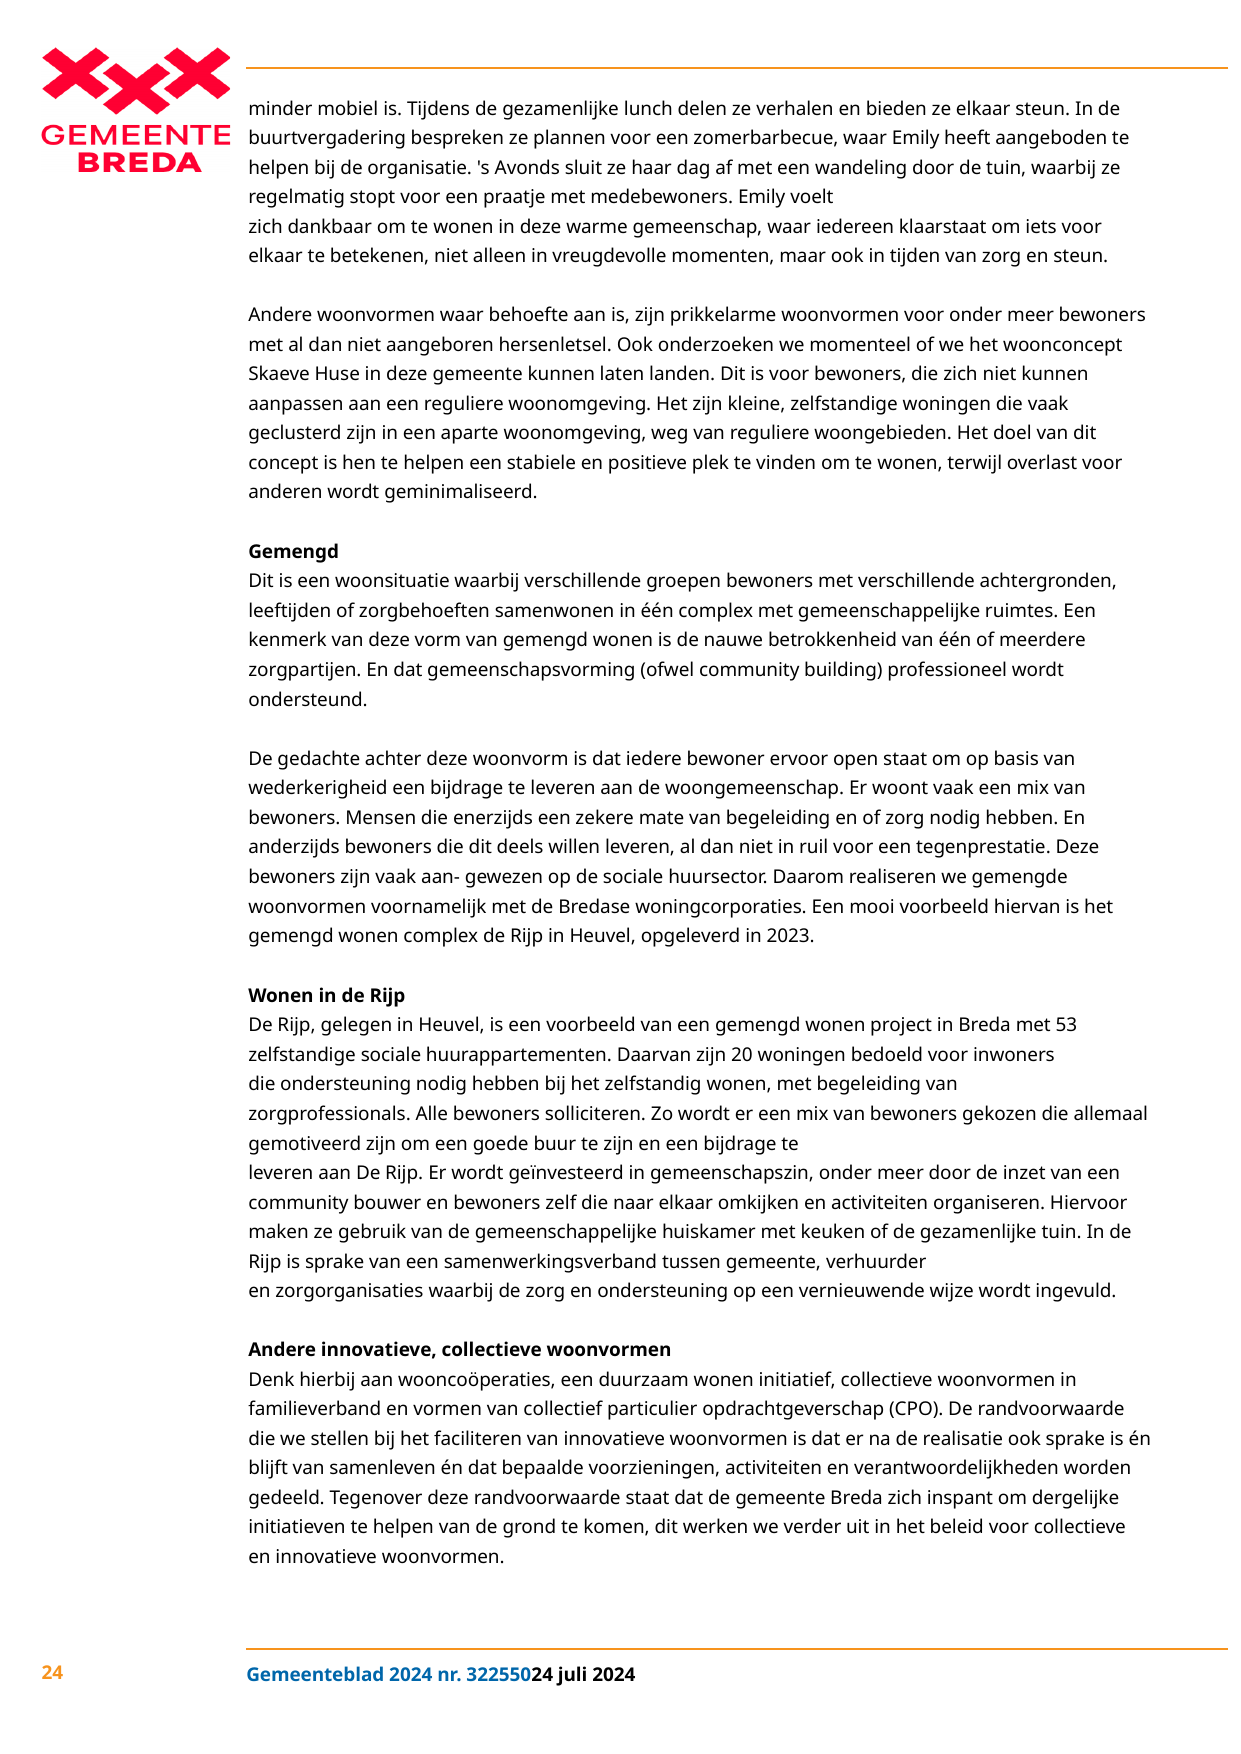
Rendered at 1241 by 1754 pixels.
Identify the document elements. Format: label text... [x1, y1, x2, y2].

text De gedachte achter deze woonvorm is dat iedere bewoner ervoor open staat om op basis van wederkerigheid een bijdrage te leveren aan de woongemeenschap. Er woont vaak een mix van bewoners. Mensen die enerzijds een zekere mate van begeleiding en of zorg nodig hebben. En anderzijds bewoners die dit deels willen leveren, al dan niet in ruil voor een tegenprestatie. Deze bewoners zijn vaak aan- gewezen op de sociale huursector. Daarom realiseren we gemengde woonvormen voornamelijk met de Bredase woningcorporaties. Een mooi voorbeeld hiervan is het gemengd wonen complex de Rijp in Heuvel, opgeleverd in 2023. [248, 745, 1152, 948]
table_header Wonen in de Rijp De Rijp, gelegen in Heuvel, is een voorbeeld van een gemengd wonen project in Breda met 53 zelfstandige sociale huurappartementen. Daarvan zijn 20 woningen bedoeld voor inwoners die ondersteuning nodig hebben bij het zelfstandig wonen, met begeleiding van zorgprofessionals. Alle bewoners solliciteren. Zo wordt er een mix van bewoners gekozen die allemaal gemotiveerd zijn om een goede buur te zijn en een bijdrage te leveren aan De Rijp. Er wordt geïnvesteerd in gemeenschapszin, onder meer door de inzet van een community bouwer en bewoners zelf die naar elkaar omkijken en activiteiten organiseren. Hiervoor maken ze gebruik van de gemeenschappelijke huiskamer met keuken of de gezamenlijke tuin. In de Rijp is sprake van een samenwerkingsverband tussen gemeente, verhuurder en zorgorganisaties waarbij de zorg en ondersteuning op een vernieuwende wijze wordt ingevuld. [248, 982, 1152, 1303]
text Dit is een woonsituatie waarbij verschillende groepen bewoners met verschillende achtergronden, leeftijden of zorgbehoeften samenwonen in één complex met gemeenschappelijke ruimtes. Een kenmerk van deze vorm van gemengd wonen is de nauwe betrokkenheid van één of meerdere zorgpartijen. En dat gemeenschapsvorming (ofwel community building) professioneel wordt ondersteund. [248, 567, 1152, 712]
text Denk hierbij aan wooncoöperaties, een duurzaam wonen initiatief, collectieve woonvormen in familieverband en vormen van collectief particulier opdrachtgeverschap (CPO). De randvoorwaarde die we stellen bij het faciliteren van innovatieve woonvormen is dat er na de realisatie ook sprake is én blijft van samenleven én dat bepaalde voorzieningen, activiteiten en verantwoordelijkheden worden gedeeld. Tegenover deze randvoorwaarde staat dat de gemeente Breda zich inspant om dergelijke initiatieven te helpen van de grond te komen, dit werken we verder uit in het beleid voor collectieve en innovatieve woonvormen. [248, 1366, 1152, 1569]
text Gemengd [248, 538, 1152, 564]
table_header minder mobiel is. Tijdens de gezamenlijke lunch delen ze verhalen en bieden ze elkaar steun. In de buurtvergadering bespreken ze plannen voor een zomerbarbecue, waar Emily heeft aangeboden te helpen bij de organisatie. 's Avonds sluit ze haar dag af met een wandeling door de tuin, waarbij ze regelmatig stopt voor een praatje met medebewoners. Emily voelt zich dankbaar om te wonen in deze warme gemeenschap, waar iedereen klaarstaat om iets voor elkaar te betekenen, niet alleen in vreugdevolle momenten, maar ook in tijden van zorg en steun. [248, 95, 1152, 268]
text Andere woonvormen waar behoefte aan is, zijn prikkelarme woonvormen voor onder meer bewoners met al dan niet aangeboren hersenletsel. Ook onderzoeken we momenteel of we het woonconcept Skaeve Huse in deze gemeente kunnen laten landen. Dit is voor bewoners, die zich niet kunnen aanpassen aan een reguliere woonomgeving. Het zijn kleine, zelfstandige woningen die vaak geclusterd zijn in een aparte woonomgeving, weg van reguliere woongebieden. Het doel van dit concept is hen te helpen een stabiele en positieve plek te vinden om te wonen, terwijl overlast voor anderen wordt geminimaliseerd. [248, 301, 1152, 504]
text Andere innovatieve, collectieve woonvormen [248, 1336, 1152, 1362]
picture [41, 47, 231, 172]
